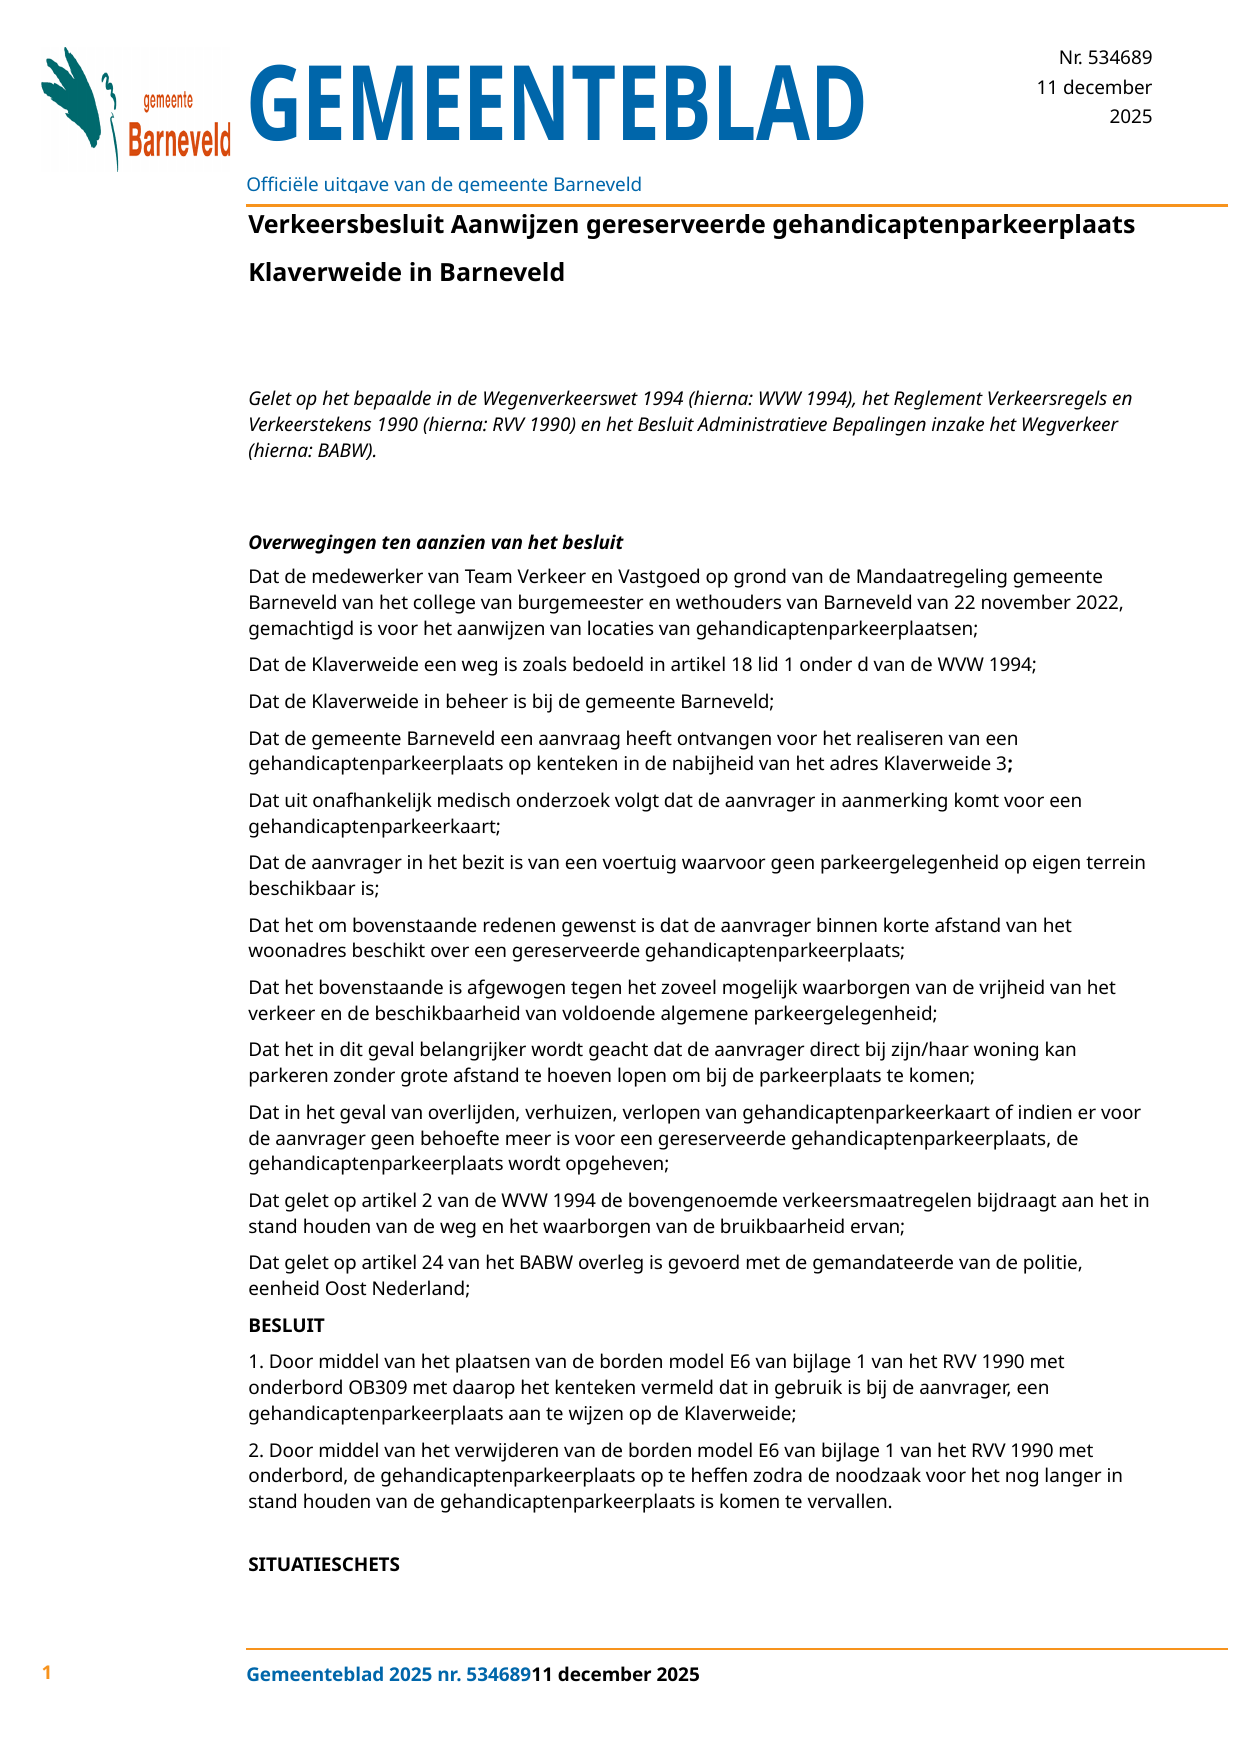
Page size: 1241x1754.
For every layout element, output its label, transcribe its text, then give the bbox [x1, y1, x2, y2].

text 2. Door middel van het verwijderen van de borden model E6 van bijlage 1 van het RVV 1990 met onderbord, de gehandicaptenparkeerplaats op te heffen zodra de noodzaak voor het nog langer in stand houden van de gehandicaptenparkeerplaats is komen te vervallen. [248, 1437, 1152, 1514]
picture [41, 47, 231, 172]
text Dat in het geval van overlijden, verhuizen, verlopen van gehandicaptenparkeerkaart of indien er voor de aanvrager geen behoefte meer is voor een gereserveerde gehandicaptenparkeerplaats, de gehandicaptenparkeerplaats wordt opgeheven; [248, 1099, 1152, 1176]
text Dat de Klaverweide in beheer is bij de gemeente Barneveld; [248, 688, 1152, 714]
text Dat het om bovenstaande redenen gewenst is dat de aanvrager binnen korte afstand van het woonadres beschikt over een gereserveerde gehandicaptenparkeerplaats; [248, 912, 1152, 963]
text Dat de gemeente Barneveld een aanvraag heeft ontvangen voor het realiseren van een gehandicaptenparkeerplaats op kenteken in de nabijheid van het adres Klaverweide 3; [248, 725, 1152, 776]
text Dat gelet op artikel 2 van de WVW 1994 de bovengenoemde verkeersmaatregelen bijdraagt aan het in stand houden van de weg en het waarborgen van de bruikbaarheid ervan; [248, 1187, 1152, 1239]
text Dat de aanvrager in het bezit is van een voertuig waarvoor geen parkeergelegenheid op eigen terrein beschikbaar is; [248, 849, 1152, 901]
text Dat het in dit geval belangrijker wordt geacht dat de aanvrager direct bij zijn/haar woning kan parkeren zonder grote afstand te hoeven lopen om bij de parkeerplaats te komen; [248, 1037, 1152, 1088]
text BESLUIT [248, 1312, 1152, 1338]
text Gelet op het bepaalde in de Wegenverkeerswet 1994 (hierna: WVW 1994), het Reglement Verkeersregels en Verkeerstekens 1990 (hierna: RVV 1990) en het Besluit Administratieve Bepalingen inzake het Wegverkeer (hierna: BABW). [248, 386, 1152, 463]
text Dat gelet op artikel 24 van het BABW overleg is gevoerd met de gemandateerde van de politie, eenheid Oost Nederland; [248, 1249, 1152, 1301]
text SITUATIESCHETS [248, 1551, 1152, 1577]
text Overwegingen ten aanzien van het besluit [248, 529, 1152, 555]
text Dat uit onafhankelijk medisch onderzoek volgt dat de aanvrager in aanmerking komt voor een gehandicaptenparkeerkaart; [248, 787, 1152, 838]
text 1. Door middel van het plaatsen van de borden model E6 van bijlage 1 van het RVV 1990 met onderbord OB309 met daarop het kenteken vermeld dat in gebruik is bij de aanvrager, een gehandicaptenparkeerplaats aan te wijzen op de Klaverweide; [248, 1349, 1152, 1426]
text Dat de Klaverweide een weg is zoals bedoeld in artikel 18 lid 1 onder d van de WVW 1994; [248, 651, 1152, 677]
text Verkeersbesluit Aanwijzen gereserveerde gehandicaptenparkeerplaats Klaverweide in Barneveld [248, 207, 1152, 288]
text Dat de medewerker van Team Verkeer en Vastgoed op grond van de Mandaatregeling gemeente Barneveld van het college van burgemeester en wethouders van Barneveld van 22 november 2022, gemachtigd is voor het aanwijzen van locaties van gehandicaptenparkeerplaatsen; [248, 563, 1152, 640]
text Dat het bovenstaande is afgewogen tegen het zoveel mogelijk waarborgen van de vrijheid van het verkeer en de beschikbaarheid van voldoende algemene parkeergelegenheid; [248, 974, 1152, 1026]
